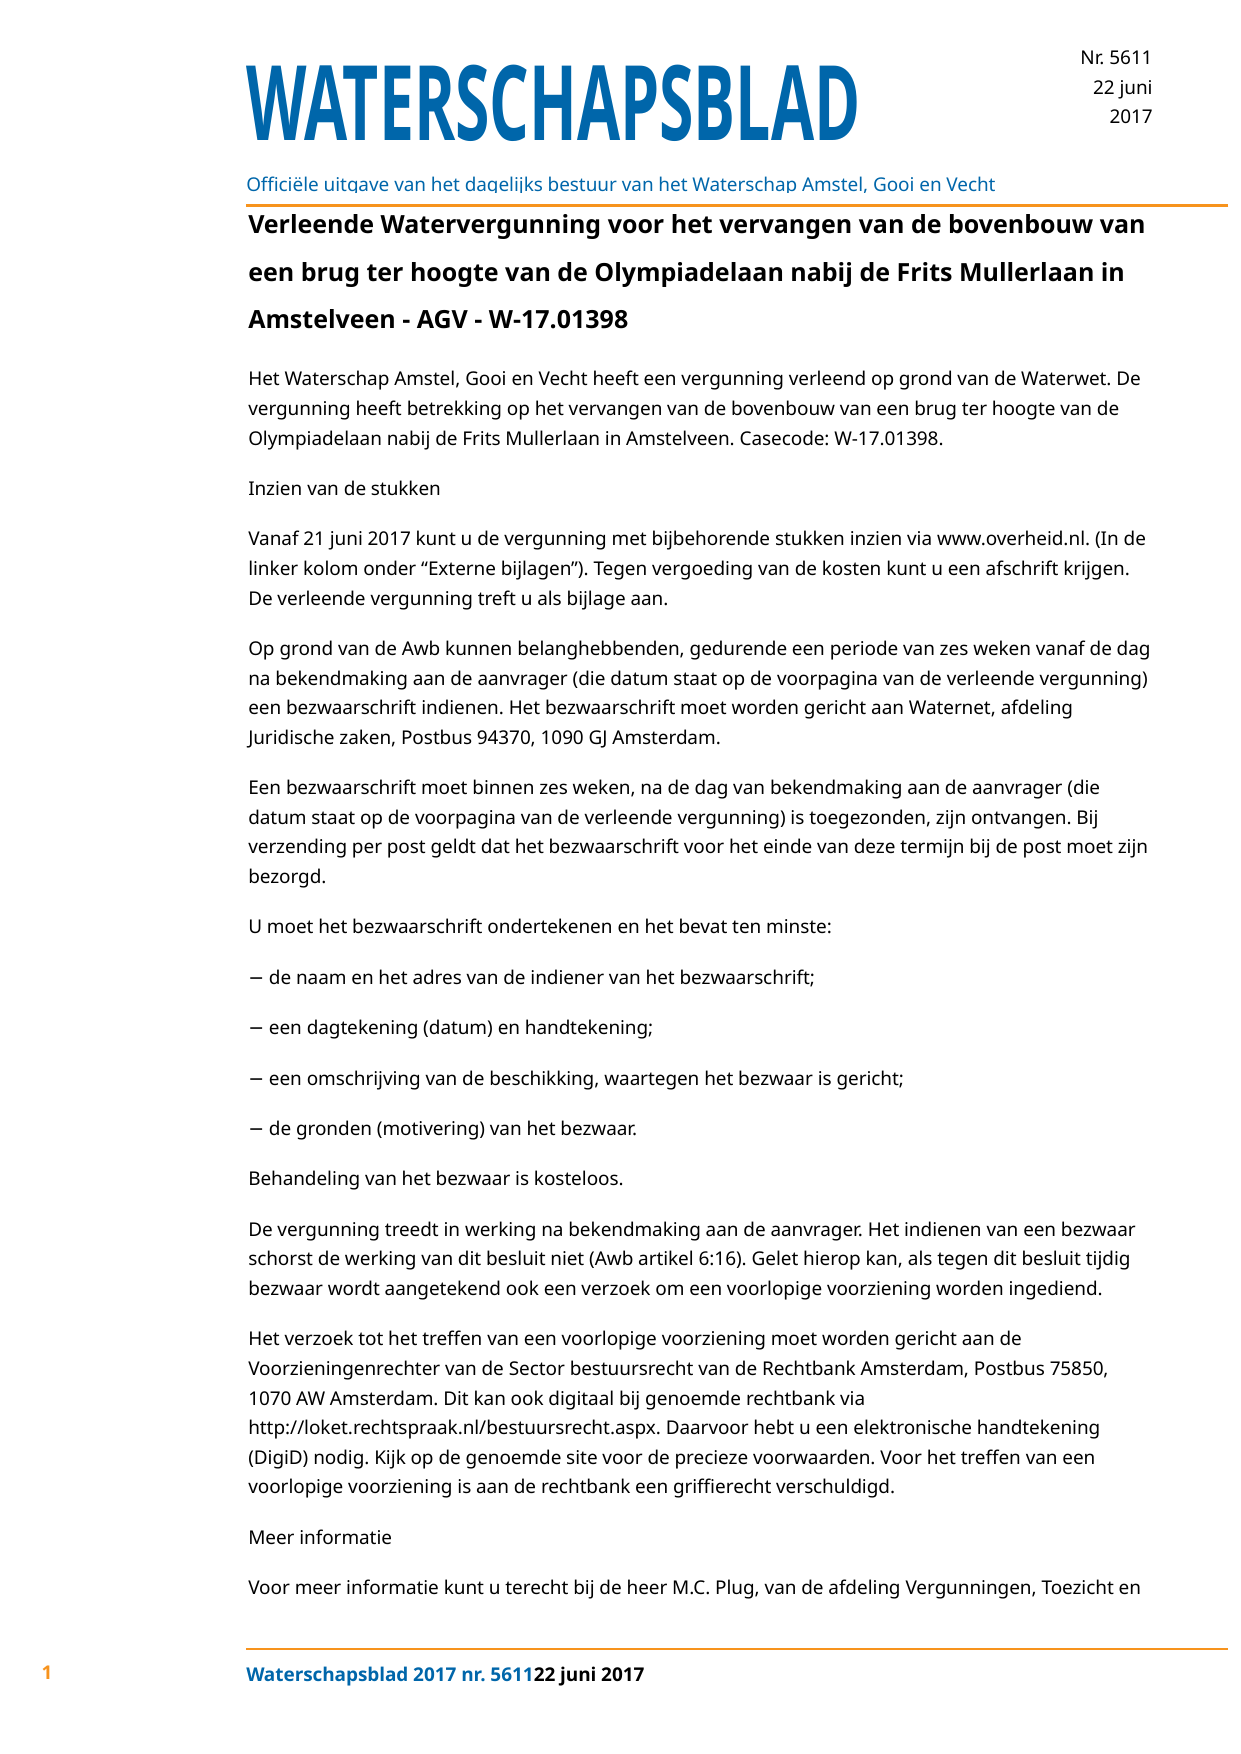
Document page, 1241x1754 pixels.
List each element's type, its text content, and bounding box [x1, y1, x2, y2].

text Verleende Watervergunning voor het vervangen van de bovenbouw van een brug ter hoogte van de Olympiadelaan nabij de Frits Mullerlaan in Amstelveen - AGV - W-17.01398 [248, 207, 1152, 336]
text Een bezwaarschrift moet binnen zes weken, na de dag van bekendmaking aan de aanvrager (die datum staat op de voorpagina van de verleende vergunning) is toegezonden, zijn ontvangen. Bij verzending per post geldt dat het bezwaarschrift voor het einde van deze termijn bij de post moet zijn bezorgd. [248, 774, 1152, 889]
text De vergunning treedt in werking na bekendmaking aan de aanvrager. Het indienen van een bezwaar schorst de werking van dit besluit niet (Awb artikel 6:16). Gelet hierop kan, als tegen dit besluit tijdig bezwaar wordt aangetekend ook een verzoek om een voorlopige voorziening worden ingediend. [248, 1216, 1152, 1301]
text − de gronden (motivering) van het bezwaar. [248, 1115, 1152, 1141]
text − een omschrijving van de beschikking, waartegen het bezwaar is gericht; [248, 1065, 1152, 1090]
text Vanaf 21 juni 2017 kunt u de vergunning met bijbehorende stukken inzien via www.overheid.nl. (In de linker kolom onder “Externe bijlagen”). Tegen vergoeding van de kosten kunt u een afschrift krijgen. De verleende vergunning treft u als bijlage aan. [248, 526, 1152, 610]
picture [41, 47, 231, 172]
text Het verzoek tot het treffen van een voorlopige voorziening moet worden gericht aan de Voorzieningenrechter van de Sector bestuursrecht van de Rechtbank Amsterdam, Postbus 75850, 1070 AW Amsterdam. Dit kan ook digitaal bij genoemde rechtbank via http://loket.rechtspraak.nl/bestuursrecht.aspx. Daarvoor hebt u een elektronische handtekening (DigiD) nodig. Kijk op de genoemde site voor de precieze voorwaarden. Voor het treffen van een voorlopige voorziening is aan de rechtbank een griffierecht verschuldigd. [248, 1326, 1152, 1499]
text − de naam en het adres van de indiener van het bezwaarschrift; [248, 964, 1152, 989]
text Het Waterschap Amstel, Gooi en Vecht heeft een vergunning verleend op grond van de Waterwet. De vergunning heeft betrekking op het vervangen van de bovenbouw van een brug ter hoogte van de Olympiadelaan nabij de Frits Mullerlaan in Amstelveen. Casecode: W-17.01398. [248, 366, 1152, 450]
text Inzien van de stukken [248, 475, 1152, 501]
text Op grond van de Awb kunnen belanghebbenden, gedurende een periode van zes weken vanaf de dag na bekendmaking aan de aanvrager (die datum staat op de voorpagina van de verleende vergunning) een bezwaarschrift indienen. Het bezwaarschrift moet worden gericht aan Waternet, afdeling Juridische zaken, Postbus 94370, 1090 GJ Amsterdam. [248, 635, 1152, 749]
text U moet het bezwaarschrift ondertekenen en het bevat ten minste: [248, 913, 1152, 939]
text − een dagtekening (datum) en handtekening; [248, 1014, 1152, 1040]
text Voor meer informatie kunt u terecht bij de heer M.C. Plug, van de afdeling Vergunningen, Toezicht en [248, 1574, 1152, 1600]
text Behandeling van het bezwaar is kosteloos. [248, 1166, 1152, 1191]
text Meer informatie [248, 1524, 1152, 1549]
